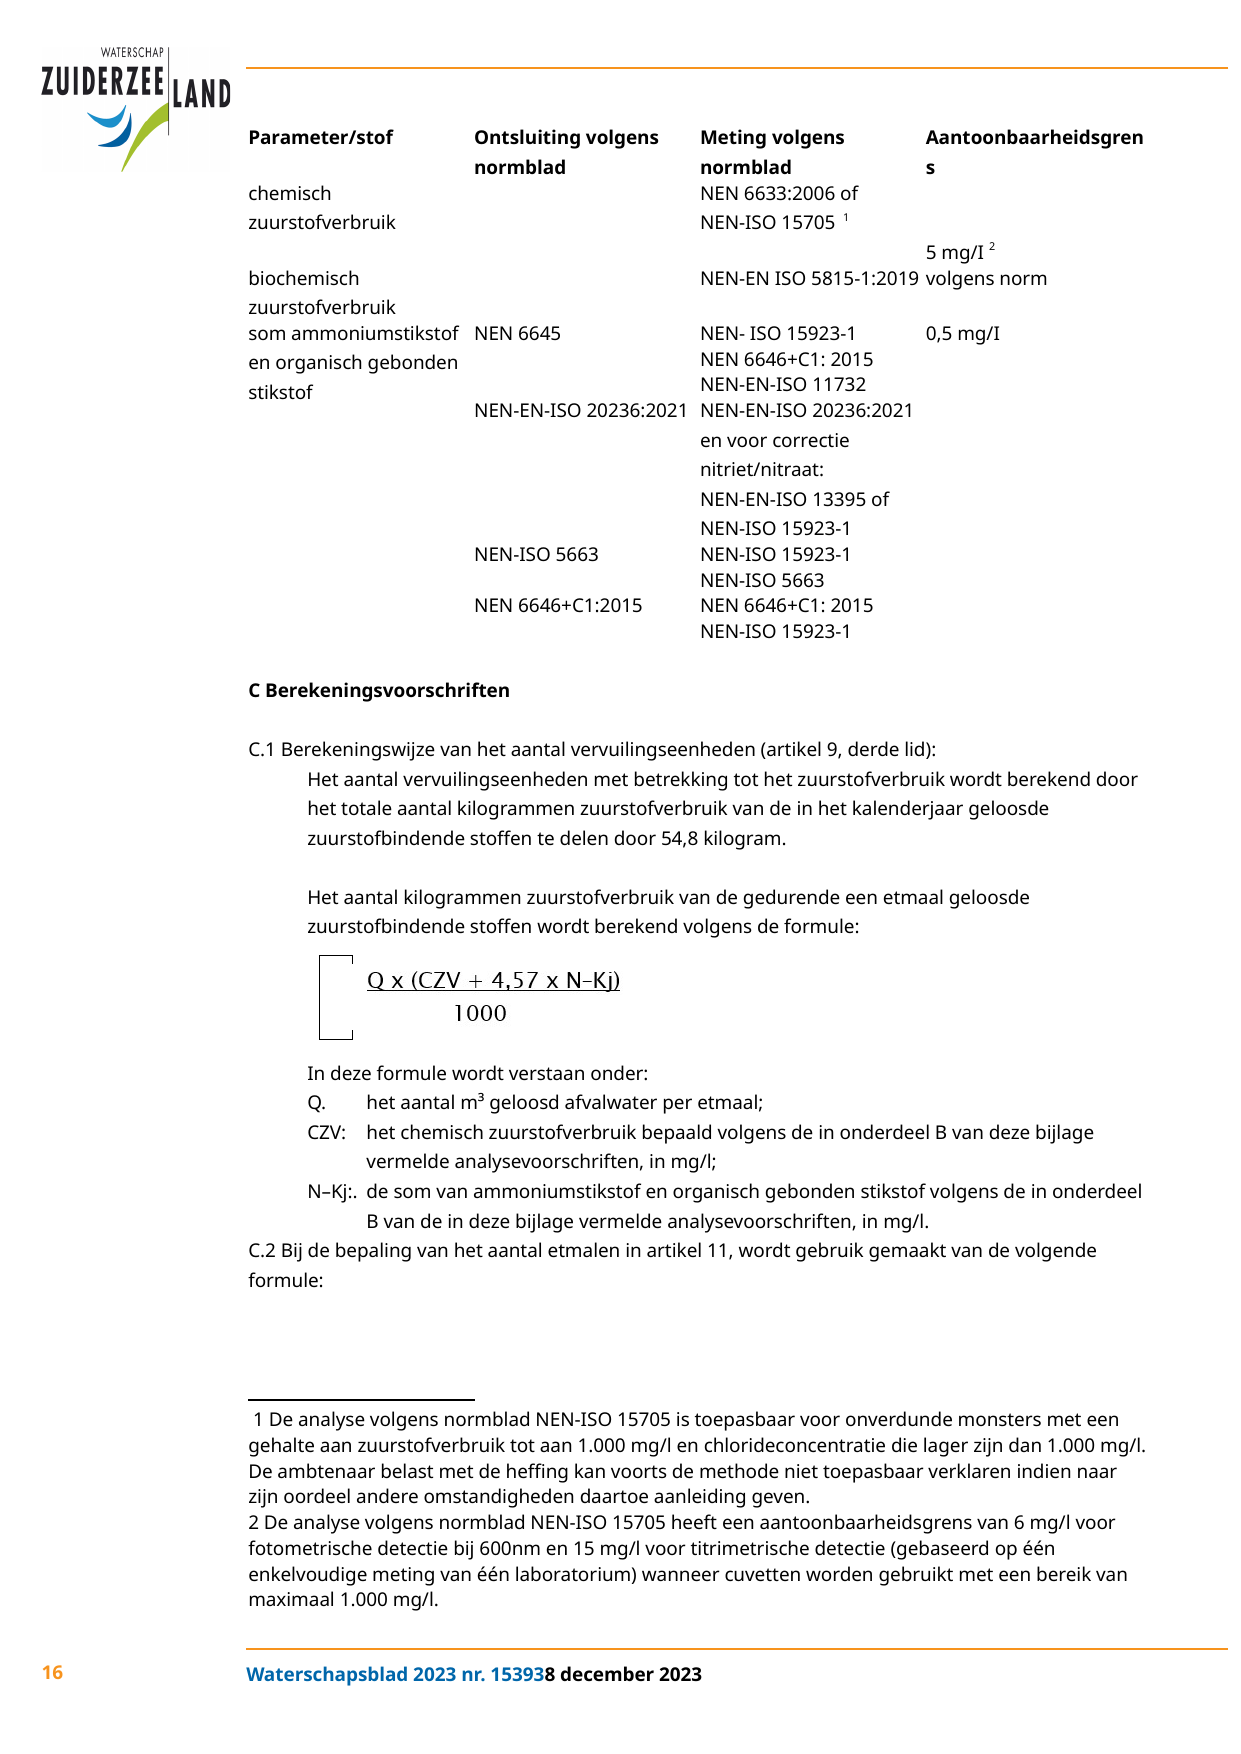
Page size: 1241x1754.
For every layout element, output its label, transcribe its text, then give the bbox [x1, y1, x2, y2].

table_cell som ammoniumstikstof en organisch gebonden stikstof [248, 320, 474, 644]
table_cell NEN-EN-ISO 11732 [700, 371, 926, 397]
picture [327, 964, 624, 1030]
text C Berekeningsvoorschriften [248, 677, 1152, 703]
table_cell NEN 6633:2006 of NEN-ISO 15705 [700, 180, 926, 265]
picture [41, 47, 231, 172]
text C.1 Berekeningswijze van het aantal vervuilingseenheden (artikel 9, derde lid): [248, 736, 1152, 762]
table_cell [474, 180, 700, 265]
table_cell volgens norm [926, 265, 1152, 320]
table_cell NEN-ISO 5663 [700, 567, 926, 593]
list het aantal m³ geloosd afvalwater per etmaal; [307, 1089, 1152, 1115]
text C.2 Bij de bepaling van het aantal etmalen in artikel 11, wordt gebruik gemaakt van de volgende formule: [248, 1237, 1152, 1293]
table_header Parameter/stof [248, 125, 474, 180]
list Het aantal vervuilingseenheden met betrekking tot het zuurstofverbruik wordt berekend door het totale aantal kilogrammen zuurstofverbruik van de in het kalenderjaar geloosde zuurstofbindende stoffen te delen door 54,8 kilogram. [248, 766, 1152, 851]
table_cell NEN 6645 [474, 320, 700, 397]
table_cell chemisch zuurstofverbruik [248, 180, 474, 265]
table_cell NEN 6646+C1: 2015 [700, 346, 926, 371]
table_cell NEN-EN-ISO 20236:2021 en voor correctie nitriet/nitraat: NEN-EN-ISO 13395 of NEN-ISO 15923-1 [700, 397, 926, 541]
table_cell NEN-ISO 15923-1 [700, 619, 926, 644]
table_cell [474, 265, 700, 320]
table_cell NEN-ISO 15923-1 [700, 541, 926, 567]
table_header Meting volgens normblad [700, 125, 926, 180]
table_cell NEN 6646+C1:2015 [474, 593, 700, 644]
table_cell NEN-EN ISO 5815-1:2019 [700, 265, 926, 320]
table_cell NEN-EN-ISO 20236:2021 [474, 397, 700, 541]
list Het aantal kilogrammen zuurstofverbruik van de gedurende een etmaal geloosde zuurstofbindende stoffen wordt berekend volgens de formule: [248, 884, 1152, 939]
table_cell 5 mg/I [926, 180, 1152, 265]
table_cell NEN- ISO 15923-1 [700, 320, 926, 346]
list de som van ammoniumstikstof en organisch gebonden stikstof volgens de in onderdeel B van de in deze bijlage vermelde analysevoorschriften, in mg/l. [307, 1178, 1152, 1233]
table_header Aantoonbaarheidsgrens [926, 125, 1152, 180]
list het chemisch zuurstofverbruik bepaald volgens de in onderdeel B van deze bijlage vermelde analysevoorschriften, in mg/l; [307, 1119, 1152, 1174]
table_cell biochemisch zuurstofverbruik [248, 265, 474, 320]
table_cell 0,5 mg/I [926, 320, 1152, 644]
table_header Ontsluiting volgens normblad [474, 125, 700, 180]
list In deze formule wordt verstaan onder: [248, 1060, 1152, 1086]
table_cell NEN 6646+C1: 2015 [700, 593, 926, 618]
table_cell NEN-ISO 5663 [474, 541, 700, 593]
